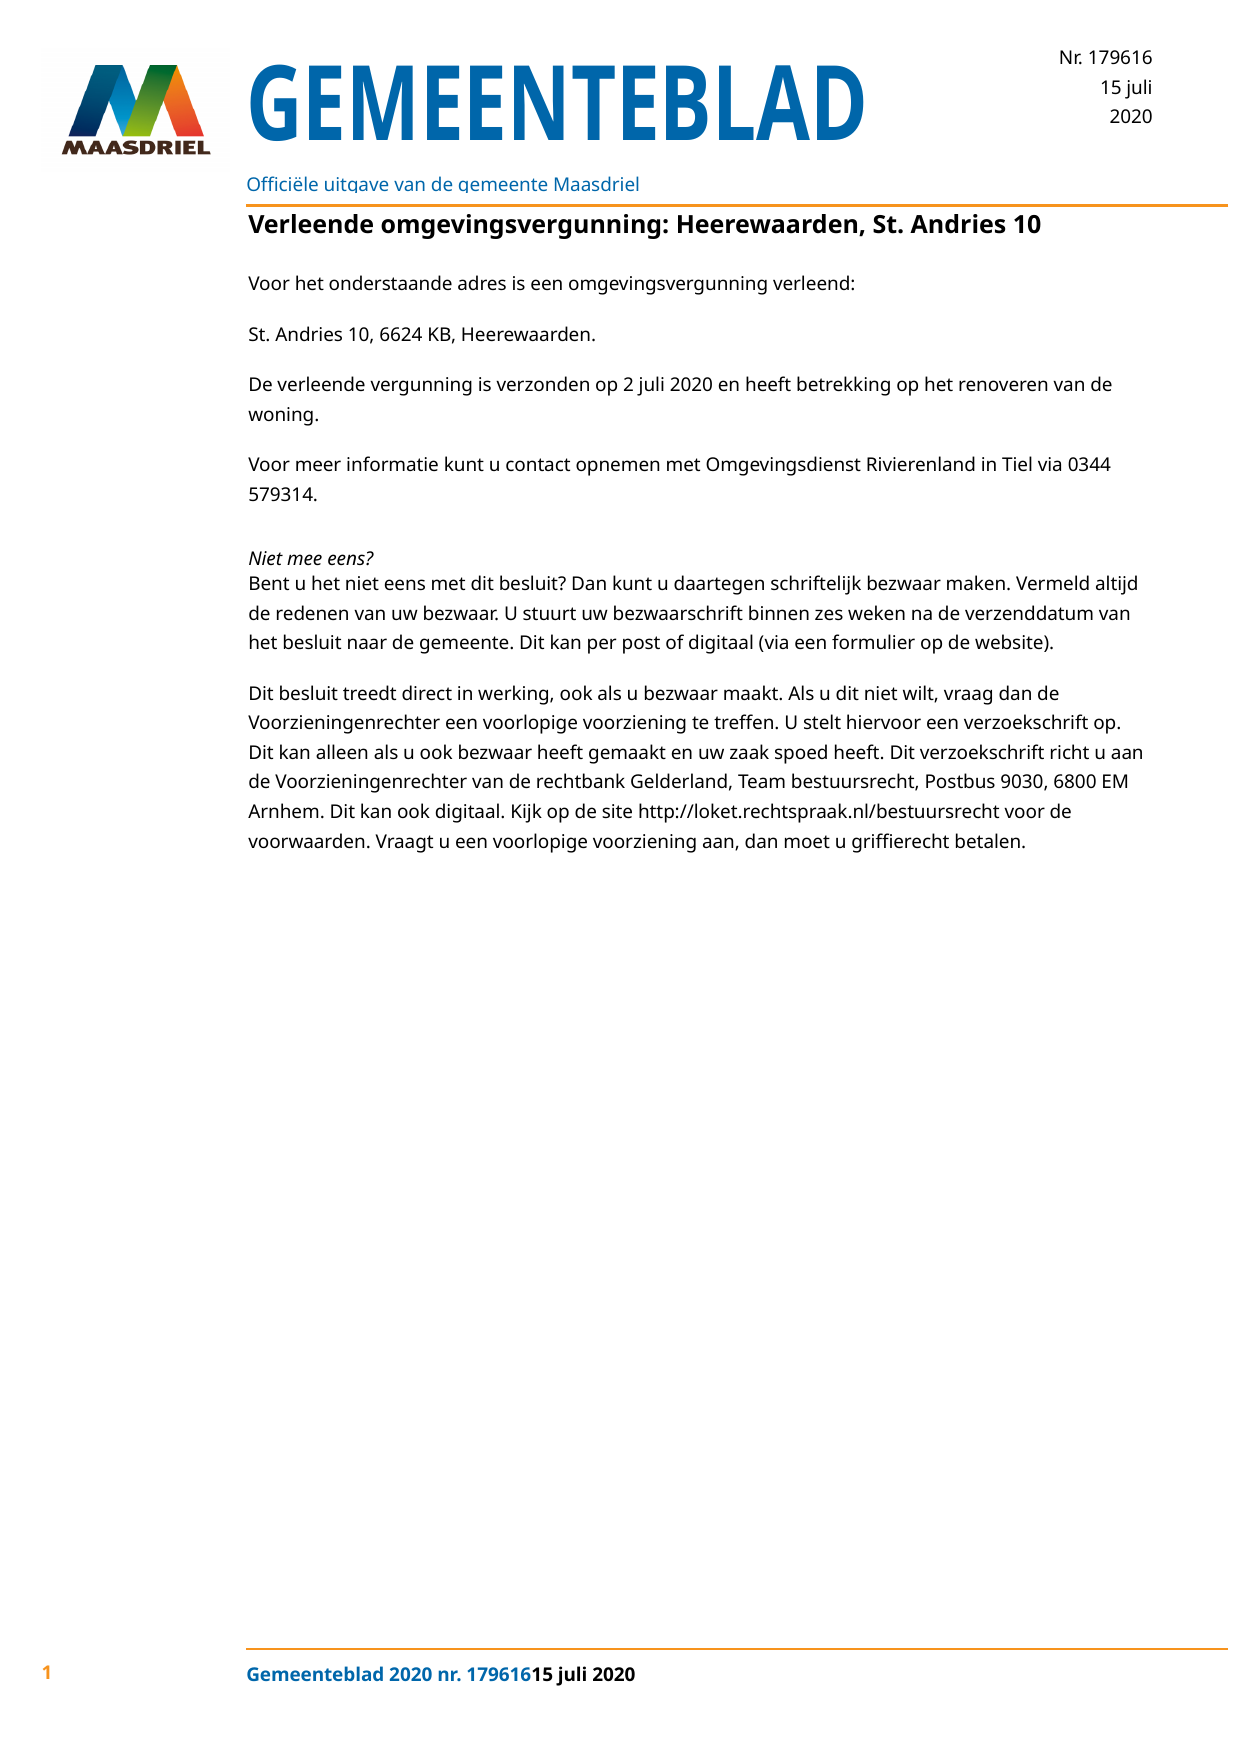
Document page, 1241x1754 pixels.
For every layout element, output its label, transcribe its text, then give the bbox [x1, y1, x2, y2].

text Niet mee eens? [248, 545, 1152, 570]
text St. Andries 10, 6624 KB, Heerewaarden. [248, 321, 1152, 346]
text Voor meer informatie kunt u contact opnemen met Omgevingsdienst Rivierenland in Tiel via 0344 579314. [248, 451, 1152, 506]
text De verleende vergunning is verzonden op 2 juli 2020 en heeft betrekking op het renoveren van de woning. [248, 371, 1152, 426]
text Voor het onderstaande adres is een omgevingsvergunning verleend: [248, 270, 1152, 296]
text Bent u het niet eens met dit besluit? Dan kunt u daartegen schriftelijk bezwaar maken. Vermeld altijd de redenen van uw bezwaar. U stuurt uw bezwaarschrift binnen zes weken na de verzenddatum van het besluit naar de gemeente. Dit kan per post of digitaal (via een formulier op de website). [248, 570, 1152, 655]
picture [41, 47, 231, 172]
text Verleende omgevingsvergunning: Heerewaarden, St. Andries 10 [248, 207, 1152, 241]
text Dit besluit treedt direct in werking, ook als u bezwaar maakt. Als u dit niet wilt, vraag dan de Voorzieningenrechter een voorlopige voorziening te treffen. U stelt hiervoor een verzoekschrift op. Dit kan alleen als u ook bezwaar heeft gemaakt en uw zaak spoed heeft. Dit verzoekschrift richt u aan de Voorzieningenrechter van de rechtbank Gelderland, Team bestuursrecht, Postbus 9030, 6800 EM Arnhem. Dit kan ook digitaal. Kijk op de site http://loket.rechtspraak.nl/bestuursrecht voor de voorwaarden. Vraagt u een voorlopige voorziening aan, dan moet u griffierecht betalen. [248, 680, 1152, 854]
